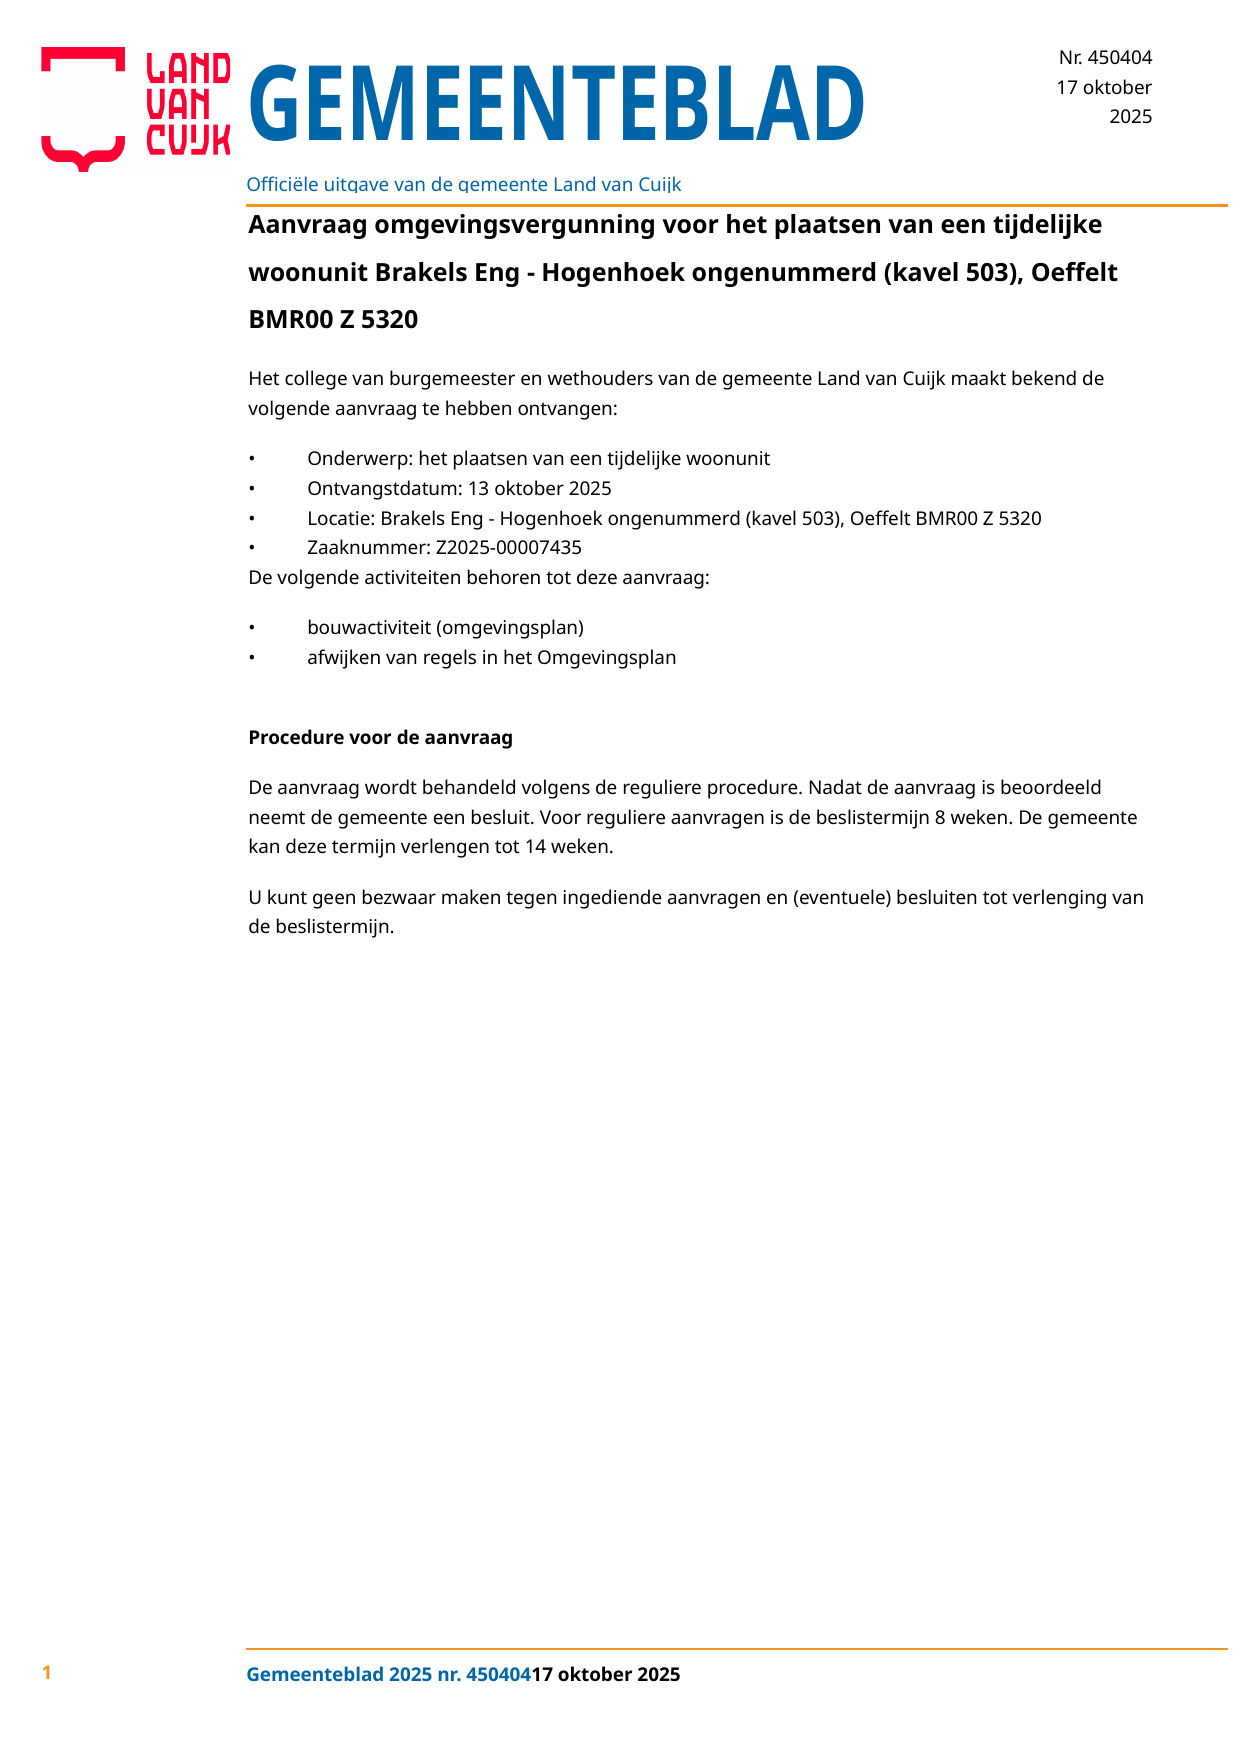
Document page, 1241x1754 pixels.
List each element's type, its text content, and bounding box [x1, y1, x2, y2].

text De volgende activiteiten behoren tot deze aanvraag: [248, 564, 1152, 589]
text Aanvraag omgevingsvergunning voor het plaatsen van een tijdelijke woonunit Brakels Eng - Hogenhoek ongenummerd (kavel 503), Oeffelt BMR00 Z 5320 [248, 207, 1152, 336]
list Locatie: Brakels Eng - Hogenhoek ongenummerd (kavel 503), Oeffelt BMR00 Z 5320 [248, 505, 1152, 530]
picture [41, 47, 231, 172]
list Ontvangstdatum: 13 oktober 2025 [248, 475, 1152, 501]
list afwijken van regels in het Omgevingsplan [248, 644, 1152, 669]
text Het college van burgemeester en wethouders van de gemeente Land van Cuijk maakt bekend de volgende aanvraag te hebben ontvangen: [248, 366, 1152, 421]
list Onderwerp: het plaatsen van een tijdelijke woonunit [248, 446, 1152, 471]
text Procedure voor de aanvraag [248, 724, 1152, 749]
text De aanvraag wordt behandeld volgens de reguliere procedure. Nadat de aanvraag is beoordeeld neemt de gemeente een besluit. Voor reguliere aanvragen is de beslistermijn 8 weken. De gemeente kan deze termijn verlengen tot 14 weken. [248, 774, 1152, 859]
text U kunt geen bezwaar maken tegen ingediende aanvragen en (eventuele) besluiten tot verlenging van de beslistermijn. [248, 884, 1152, 939]
list bouwactiviteit (omgevingsplan) [248, 614, 1152, 640]
list Zaaknummer: Z2025-00007435 [248, 534, 1152, 560]
